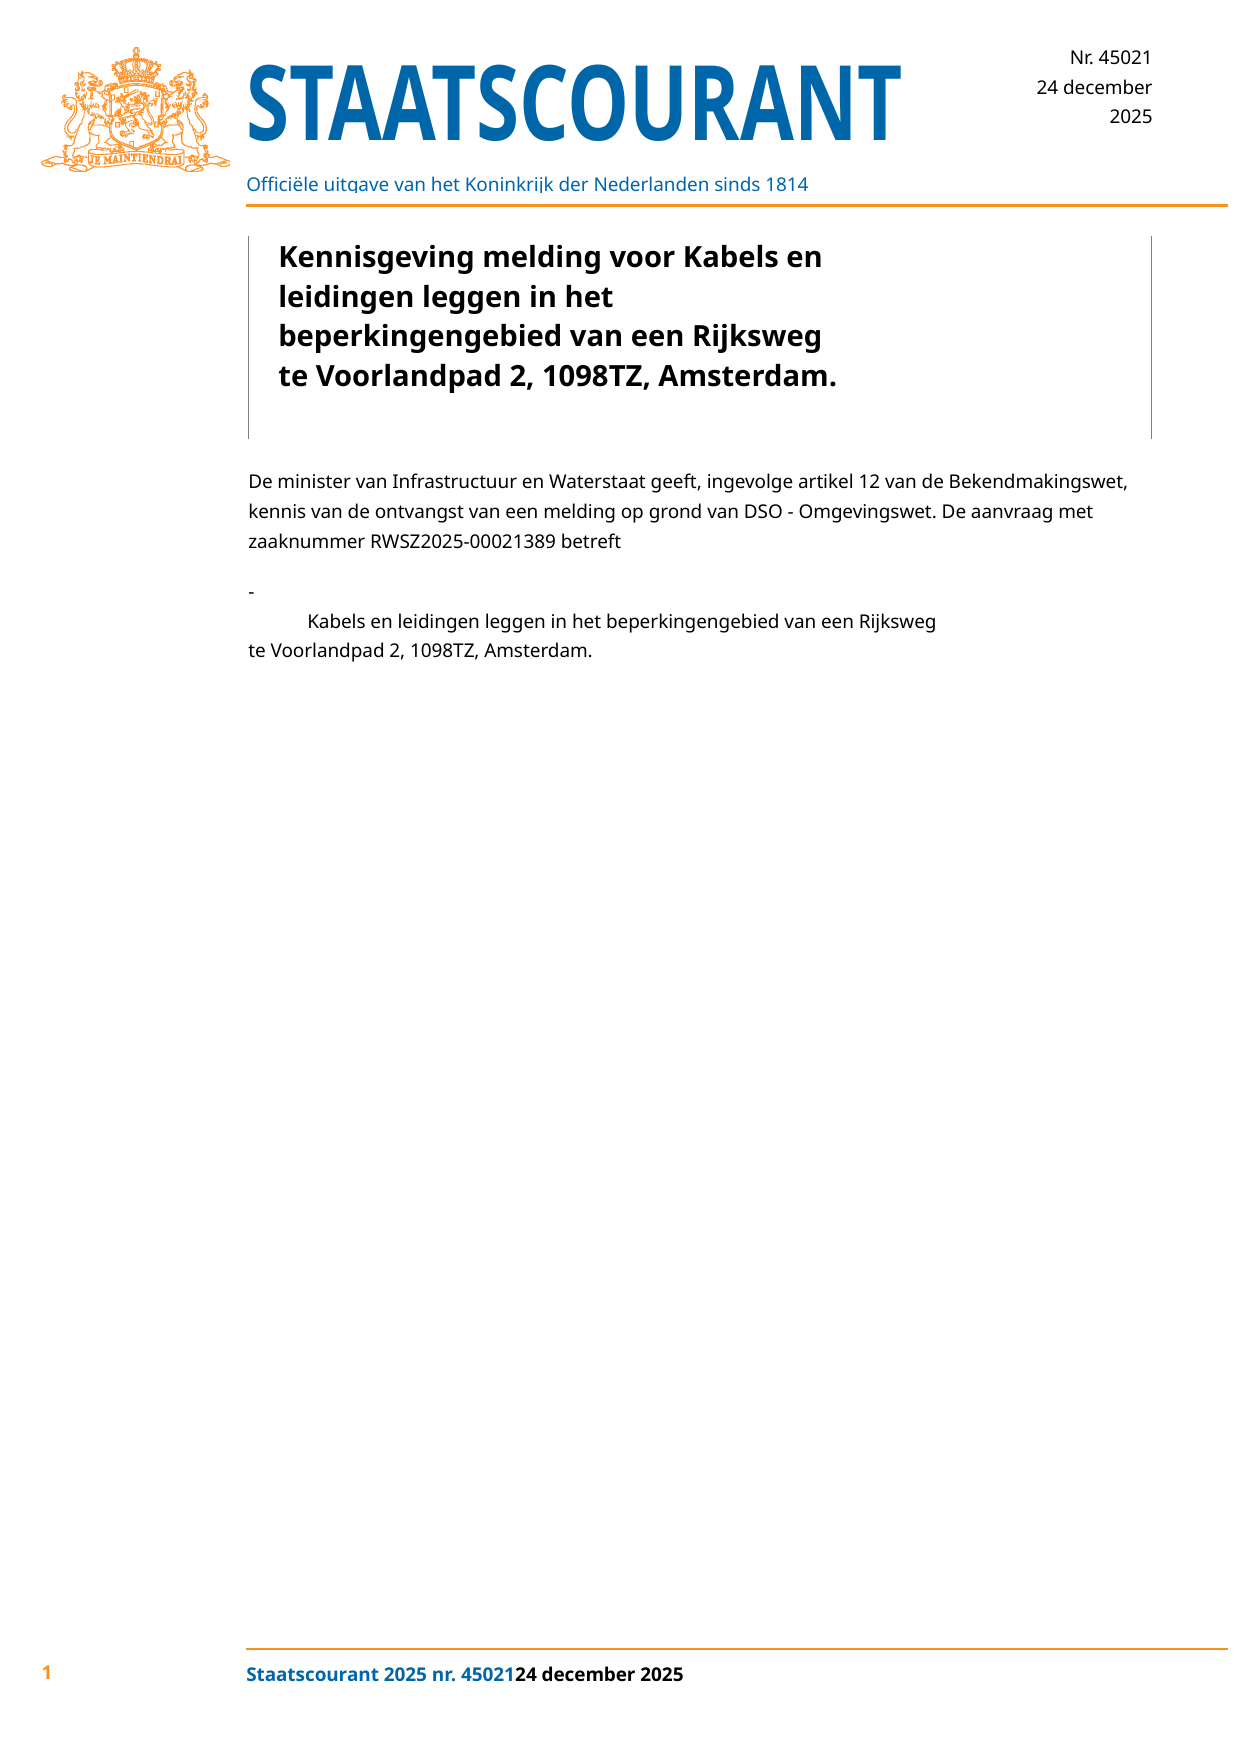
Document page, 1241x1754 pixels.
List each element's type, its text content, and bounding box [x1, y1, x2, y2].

table_header [1090, 236, 1151, 413]
text De minister van Infrastructuur en Waterstaat geeft, ingevolge artikel 12 van de Bekendmakingswet, kennis van de ontvangst van een melding op grond van DSO - Omgevingswet. De aanvraag met zaaknummer RWSZ2025-00021389 betreft [248, 469, 1152, 553]
table_header [850, 414, 1151, 439]
text te Voorlandpad 2, 1098TZ, Amsterdam. [248, 637, 1152, 663]
picture [41, 47, 231, 172]
table_header Kennisgeving melding voor Kabels en leidingen leggen in het beperkingengebied van een Rijksweg te Voorlandpad 2, 1098TZ, Amsterdam. [249, 236, 850, 439]
table_header [850, 236, 912, 413]
picture [912, 236, 1090, 414]
list Kabels en leidingen leggen in het beperkingengebied van een Rijksweg [248, 608, 1152, 633]
